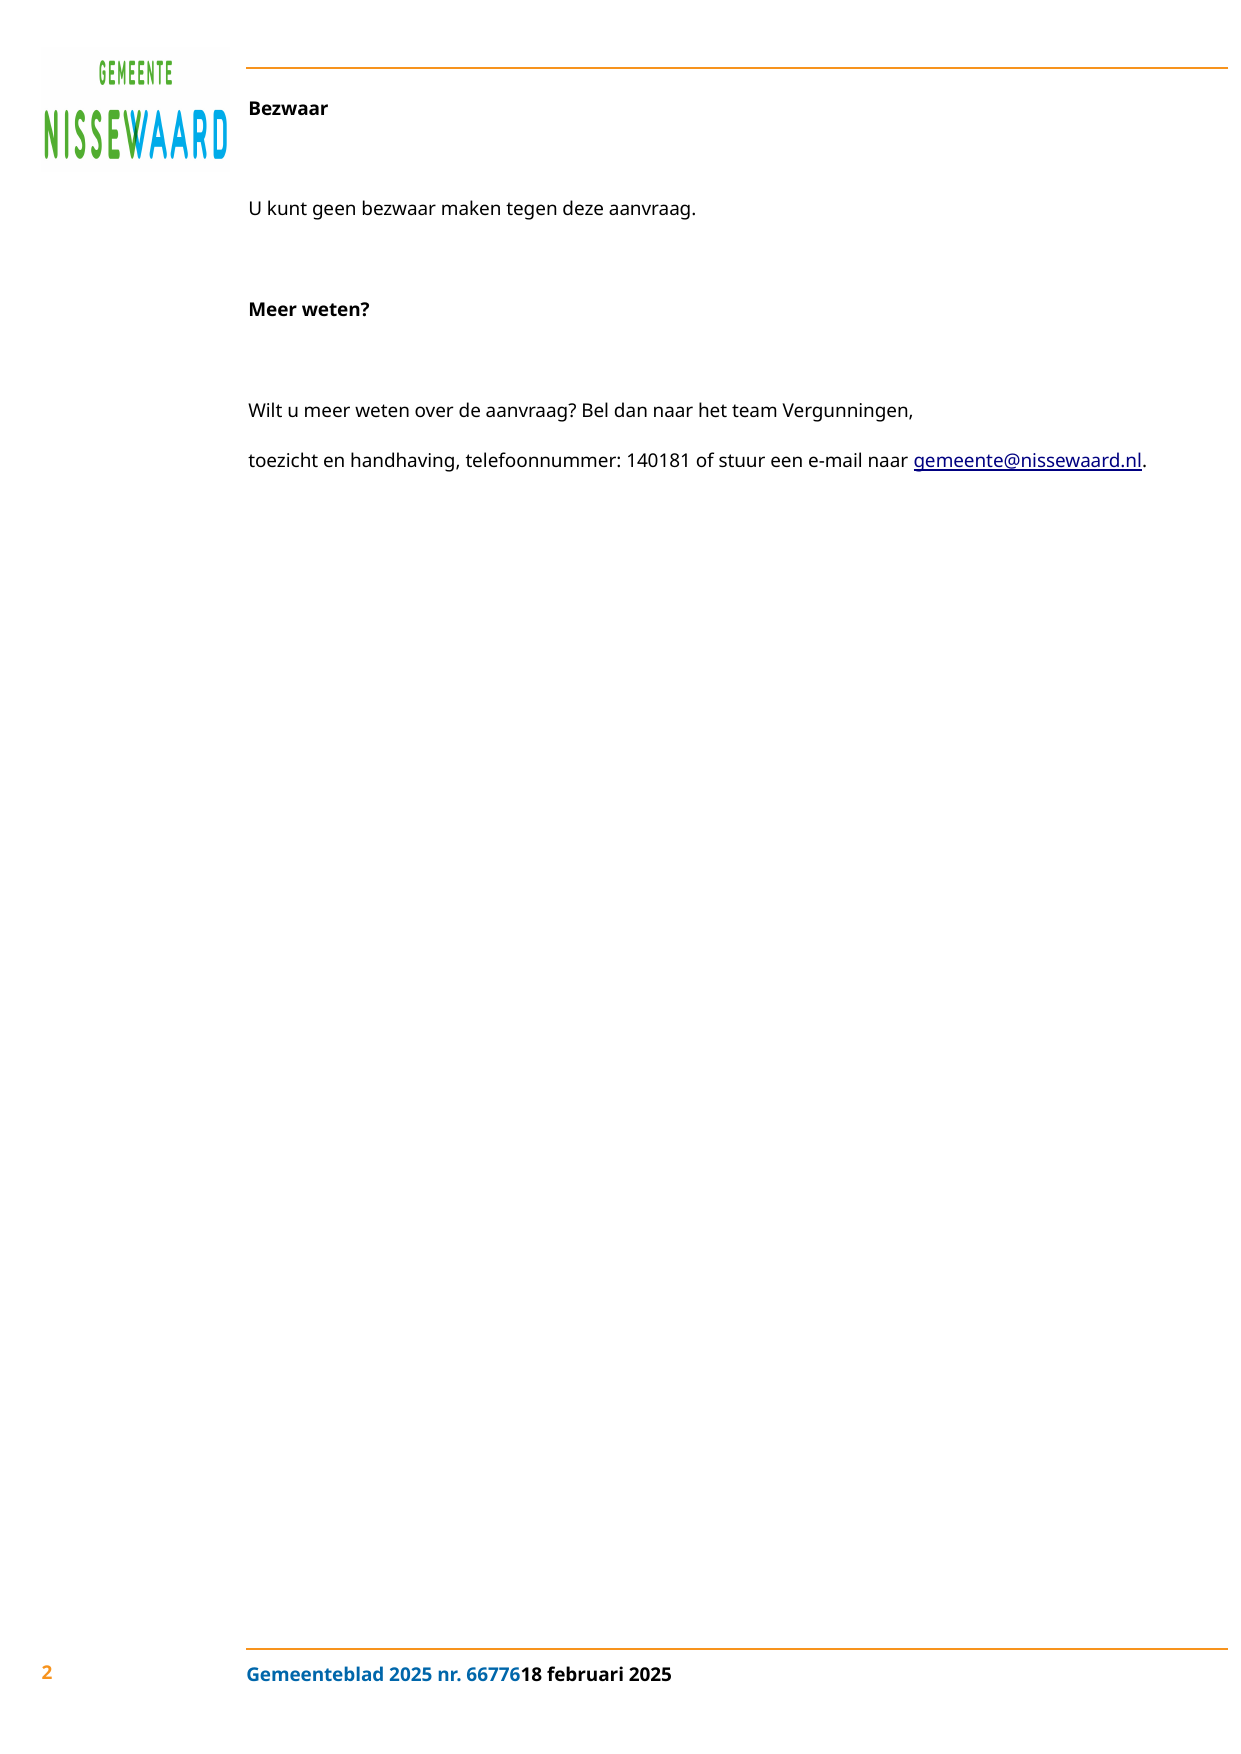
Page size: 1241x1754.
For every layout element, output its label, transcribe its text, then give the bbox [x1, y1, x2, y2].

text U kunt geen bezwaar maken tegen deze aanvraag. [248, 196, 1152, 221]
text Meer weten? [248, 296, 1152, 322]
text Wilt u meer weten over de aanvraag? Bel dan naar het team Vergunningen, [248, 397, 1152, 423]
text Bezwaar [248, 95, 1152, 121]
text toezicht en handhaving, telefoonnummer: 140181 of stuur een e-mail naar gemeente@nissewaard.nl. [248, 448, 1152, 473]
picture [41, 47, 231, 172]
